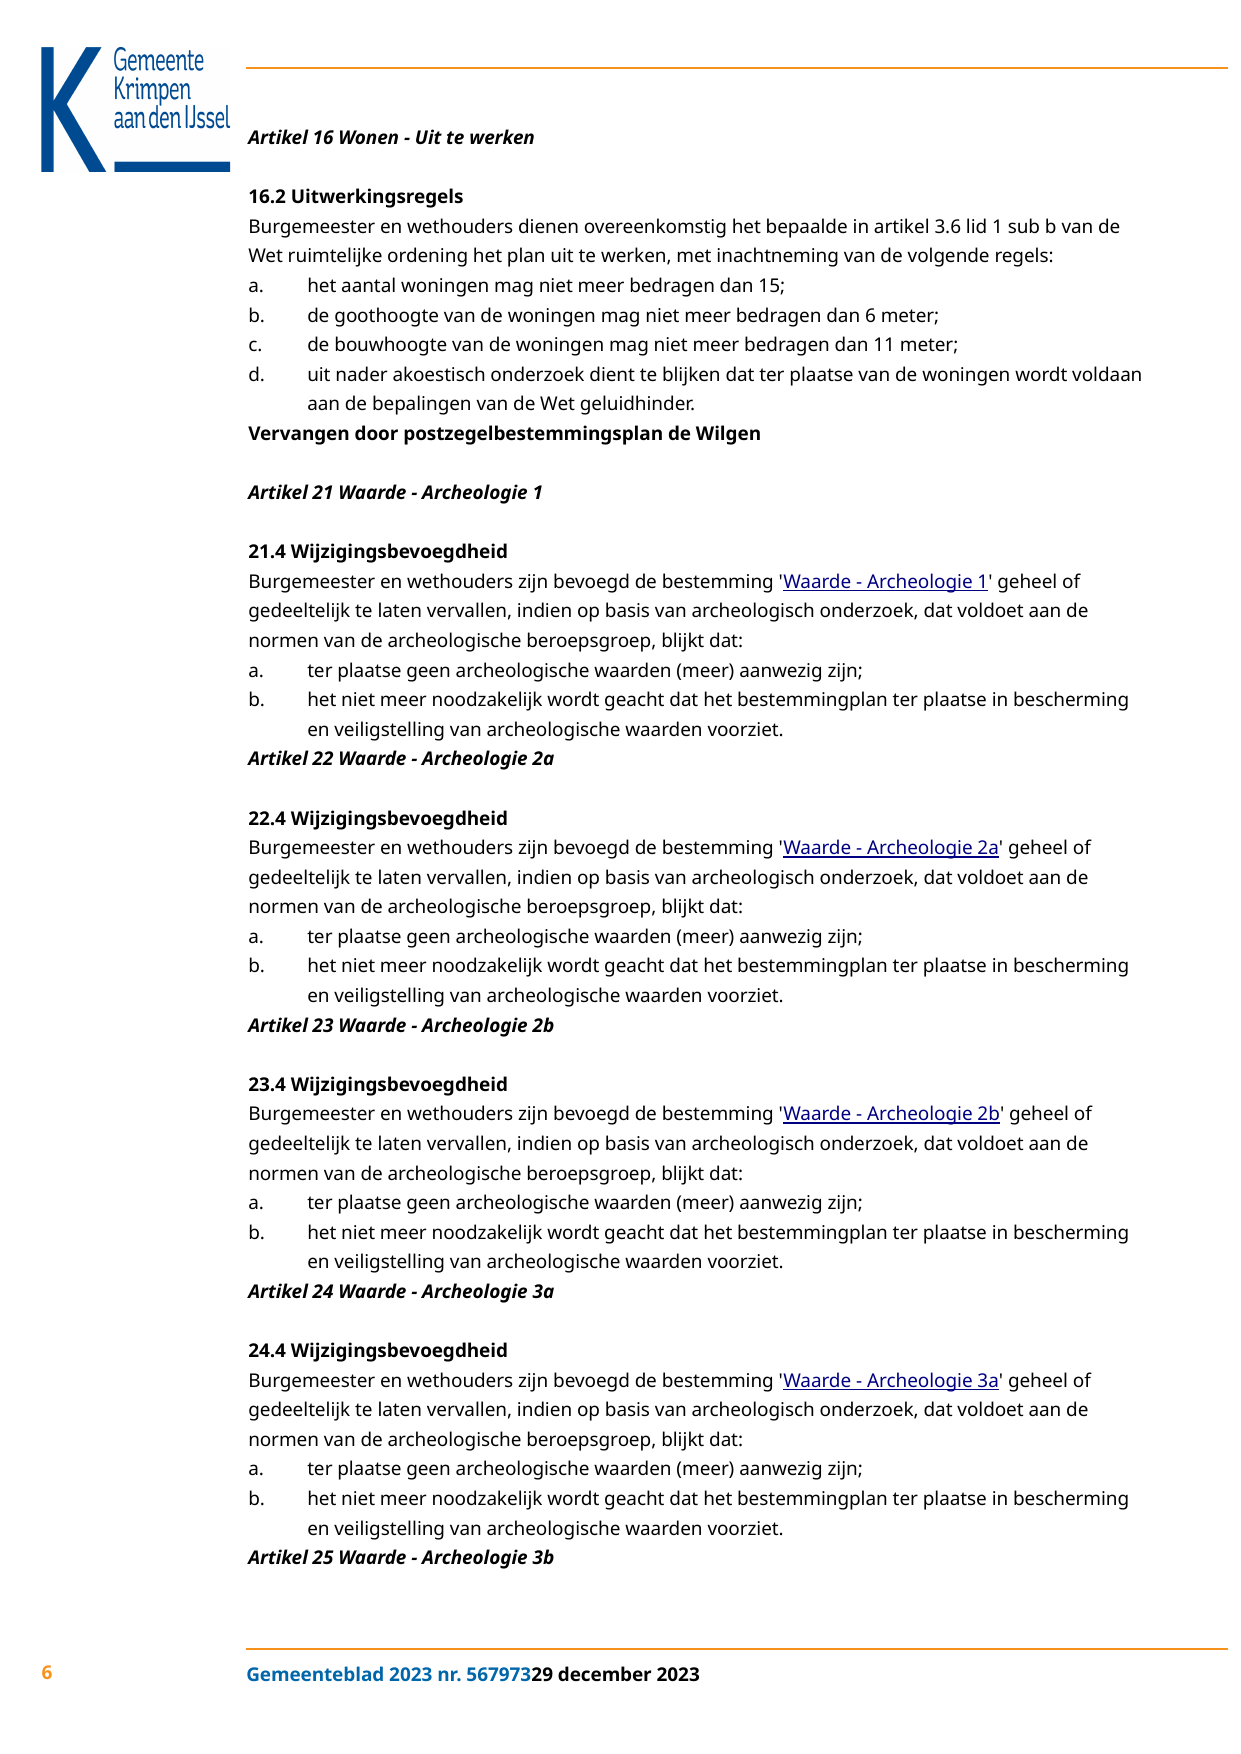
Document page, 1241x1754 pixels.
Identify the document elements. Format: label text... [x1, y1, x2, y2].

text 23.4 Wijzigingsbevoegdheid [248, 1071, 1152, 1097]
list uit nader akoestisch onderzoek dient te blijken dat ter plaatse van de woningen wordt voldaan aan de bepalingen van de Wet geluidhinder. [248, 361, 1152, 416]
list ter plaatse geen archeologische waarden (meer) aanwezig zijn; [248, 923, 1152, 949]
text Artikel 16 Wonen - Uit te werken [248, 124, 1152, 150]
list de bouwhoogte van de woningen mag niet meer bedragen dan 11 meter; [248, 331, 1152, 357]
text 21.4 Wijzigingsbevoegdheid [248, 538, 1152, 564]
text Vervangen door postzegelbestemmingsplan de Wilgen [248, 420, 1152, 446]
text gedeeltelijk te laten vervallen, indien op basis van archeologisch onderzoek, dat voldoet aan de normen van de archeologische beroepsgroep, blijkt dat: [248, 864, 1152, 919]
text Burgemeester en wethouders zijn bevoegd de bestemming 'Waarde - Archeologie 2a' geheel of [248, 834, 1152, 860]
list het niet meer noodzakelijk wordt geacht dat het bestemmingplan ter plaatse in bescherming en veiligstelling van archeologische waarden voorziet. [248, 1485, 1152, 1541]
text Artikel 25 Waarde - Archeologie 3b [248, 1544, 1152, 1570]
text 22.4 Wijzigingsbevoegdheid [248, 805, 1152, 831]
text 16.2 Uitwerkingsregels [248, 183, 1152, 209]
list ter plaatse geen archeologische waarden (meer) aanwezig zijn; [248, 657, 1152, 683]
list het niet meer noodzakelijk wordt geacht dat het bestemmingplan ter plaatse in bescherming en veiligstelling van archeologische waarden voorziet. [248, 953, 1152, 1008]
list het aantal woningen mag niet meer bedragen dan 15; [248, 272, 1152, 298]
text Artikel 23 Waarde - Archeologie 2b [248, 1012, 1152, 1038]
list het niet meer noodzakelijk wordt geacht dat het bestemmingplan ter plaatse in bescherming en veiligstelling van archeologische waarden voorziet. [248, 686, 1152, 742]
text Burgemeester en wethouders zijn bevoegd de bestemming 'Waarde - Archeologie 2b' geheel of gedeeltelijk te laten vervallen, indien op basis van archeologisch onderzoek, dat voldoet aan de normen van de archeologische beroepsgroep, blijkt dat: [248, 1101, 1152, 1186]
list ter plaatse geen archeologische waarden (meer) aanwezig zijn; [248, 1189, 1152, 1215]
picture [41, 47, 231, 172]
text Burgemeester en wethouders zijn bevoegd de bestemming 'Waarde - Archeologie 1' geheel of [248, 568, 1152, 594]
text 24.4 Wijzigingsbevoegdheid [248, 1337, 1152, 1363]
text gedeeltelijk te laten vervallen, indien op basis van archeologisch onderzoek, dat voldoet aan de normen van de archeologische beroepsgroep, blijkt dat: [248, 598, 1152, 653]
text Artikel 24 Waarde - Archeologie 3a [248, 1278, 1152, 1304]
text Burgemeester en wethouders dienen overeenkomstig het bepaalde in artikel 3.6 lid 1 sub b van de Wet ruimtelijke ordening het plan uit te werken, met inachtneming van de volgende regels: [248, 213, 1152, 268]
list ter plaatse geen archeologische waarden (meer) aanwezig zijn; [248, 1456, 1152, 1481]
text Burgemeester en wethouders zijn bevoegd de bestemming 'Waarde - Archeologie 3a' geheel of gedeeltelijk te laten vervallen, indien op basis van archeologisch onderzoek, dat voldoet aan de normen van de archeologische beroepsgroep, blijkt dat: [248, 1367, 1152, 1452]
text Artikel 22 Waarde - Archeologie 2a [248, 746, 1152, 771]
list de goothoogte van de woningen mag niet meer bedragen dan 6 meter; [248, 302, 1152, 328]
list het niet meer noodzakelijk wordt geacht dat het bestemmingplan ter plaatse in bescherming en veiligstelling van archeologische waarden voorziet. [248, 1219, 1152, 1274]
text Artikel 21 Waarde - Archeologie 1 [248, 479, 1152, 505]
